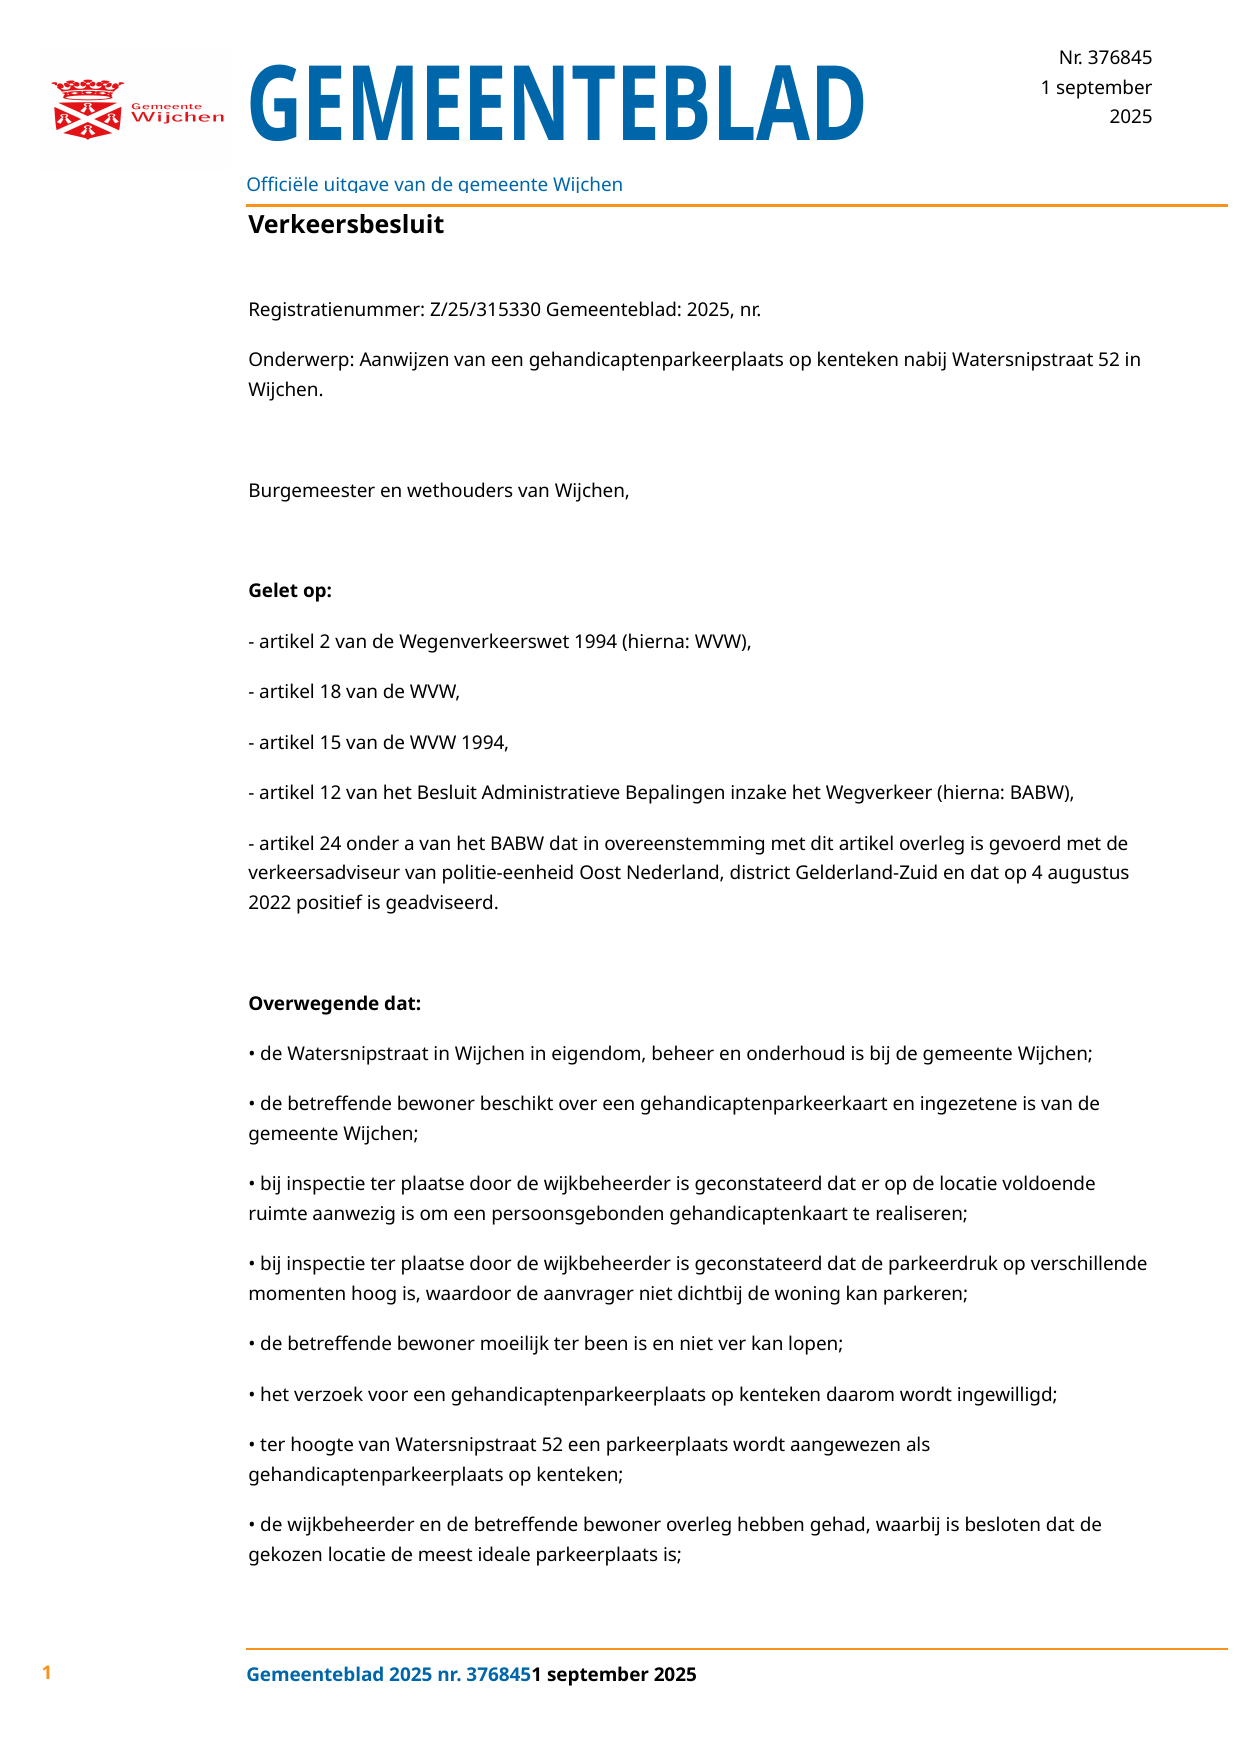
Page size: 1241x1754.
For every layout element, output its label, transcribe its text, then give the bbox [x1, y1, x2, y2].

text Gelet op: [248, 578, 1152, 603]
text • bij inspectie ter plaatse door de wijkbeheerder is geconstateerd dat de parkeerdruk op verschillende momenten hoog is, waardoor de aanvrager niet dichtbij de woning kan parkeren; [248, 1251, 1152, 1306]
text • bij inspectie ter plaatse door de wijkbeheerder is geconstateerd dat er op de locatie voldoende ruimte aanwezig is om een persoonsgebonden gehandicaptenkaart te realiseren; [248, 1171, 1152, 1226]
text • de betreffende bewoner beschikt over een gehandicaptenparkeerkaart en ingezetene is van de gemeente Wijchen; [248, 1091, 1152, 1146]
text • het verzoek voor een gehandicaptenparkeerplaats op kenteken daarom wordt ingewilligd; [248, 1381, 1152, 1407]
text Onderwerp: Aanwijzen van een gehandicaptenparkeerplaats op kenteken nabij Watersnipstraat 52 in Wijchen. [248, 346, 1152, 402]
text Registratienummer: Z/25/315330 Gemeenteblad: 2025, nr. [248, 296, 1152, 322]
text • ter hoogte van Watersnipstraat 52 een parkeerplaats wordt aangewezen als gehandicaptenparkeerplaats op kenteken; [248, 1431, 1152, 1487]
text - artikel 12 van het Besluit Administratieve Bepalingen inzake het Wegverkeer (hierna: BABW), [248, 779, 1152, 805]
picture [41, 47, 231, 172]
text • de Watersnipstraat in Wijchen in eigendom, beheer en onderhoud is bij de gemeente Wijchen; [248, 1040, 1152, 1066]
text - artikel 15 van de WVW 1994, [248, 729, 1152, 755]
text Burgemeester en wethouders van Wijchen, [248, 477, 1152, 503]
text Overwegende dat: [248, 990, 1152, 1016]
text - artikel 24 onder a van het BABW dat in overeenstemming met dit artikel overleg is gevoerd met de verkeersadviseur van politie-eenheid Oost Nederland, district Gelderland-Zuid en dat op 4 augustus 2022 positief is geadviseerd. [248, 830, 1152, 915]
text • de wijkbeheerder en de betreffende bewoner overleg hebben gehad, waarbij is besloten dat de gekozen locatie de meest ideale parkeerplaats is; [248, 1511, 1152, 1567]
text Verkeersbesluit [248, 207, 1152, 241]
text • de betreffende bewoner moeilijk ter been is en niet ver kan lopen; [248, 1331, 1152, 1356]
text - artikel 2 van de Wegenverkeerswet 1994 (hierna: WVW), [248, 628, 1152, 654]
text - artikel 18 van de WVW, [248, 678, 1152, 704]
